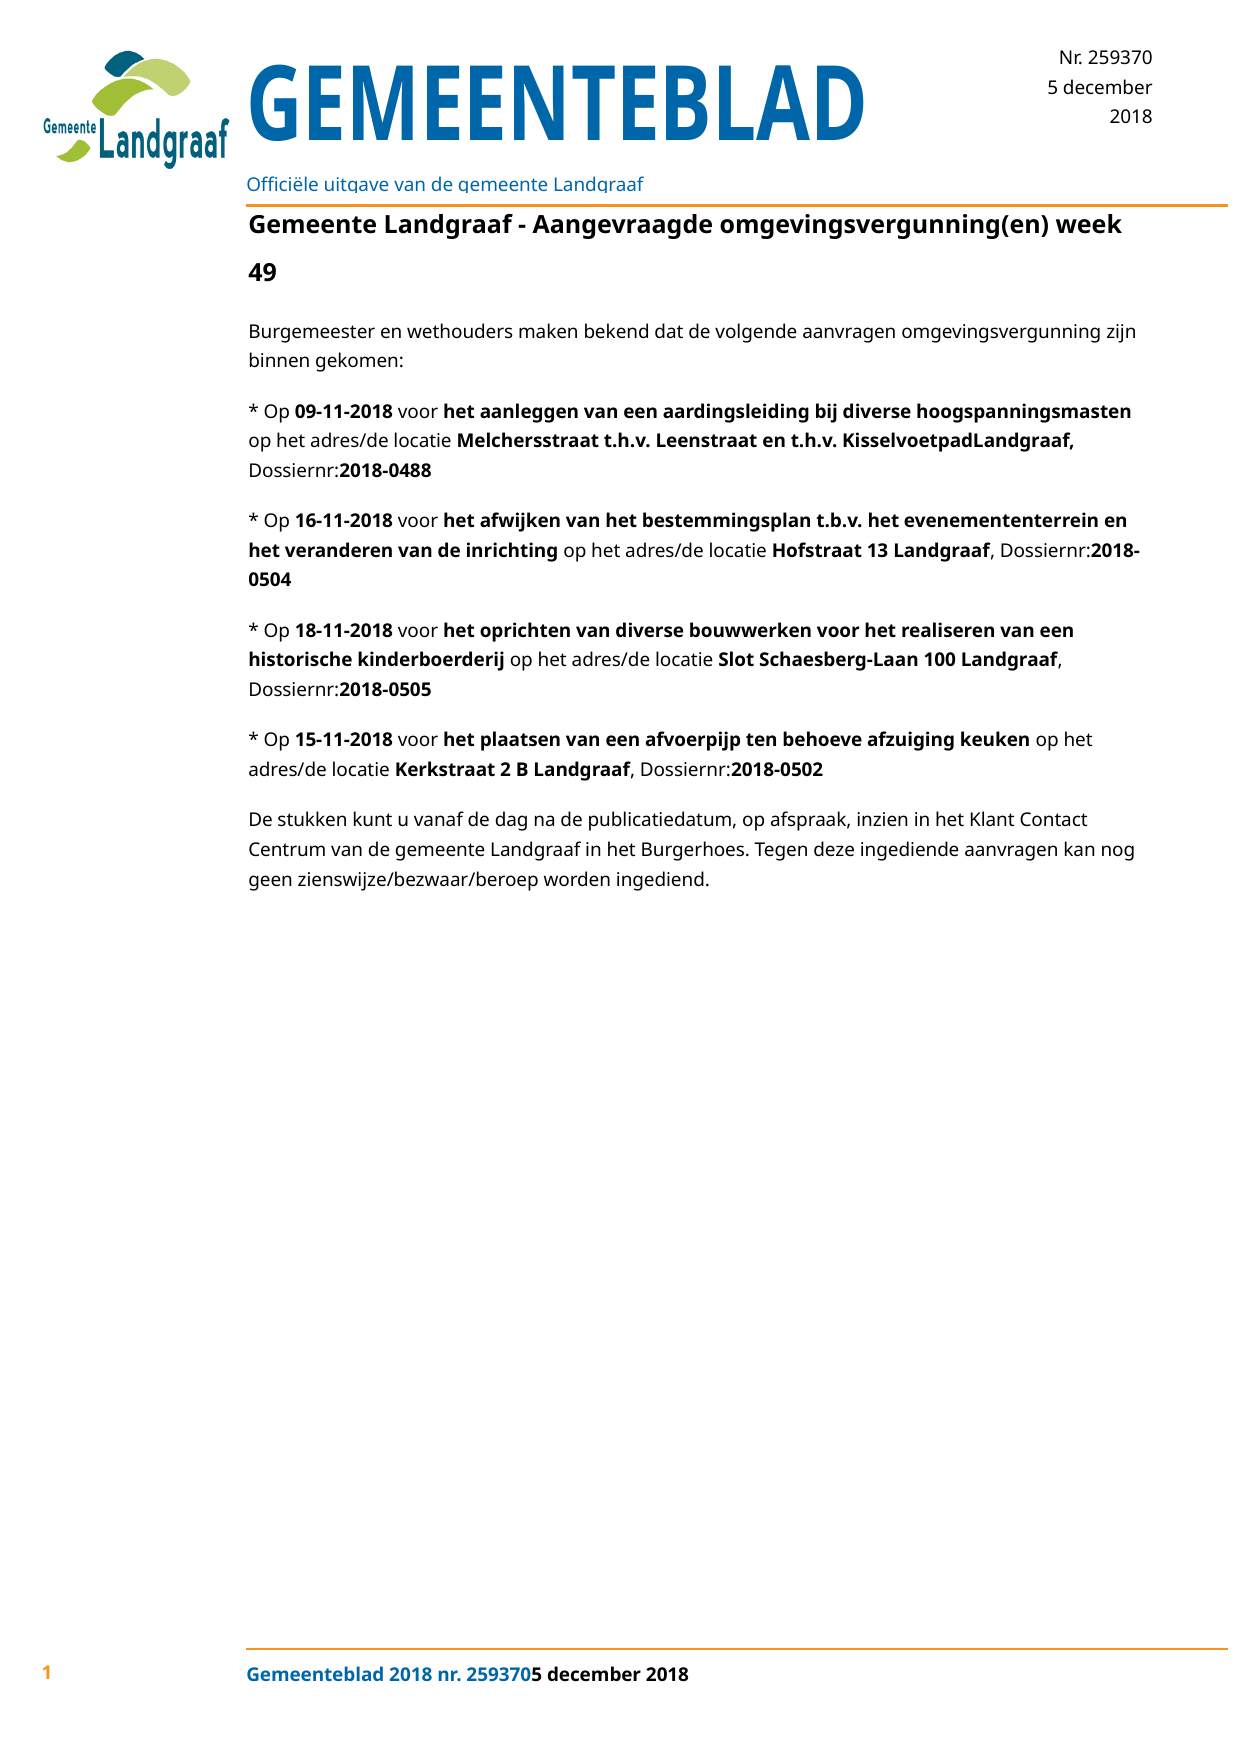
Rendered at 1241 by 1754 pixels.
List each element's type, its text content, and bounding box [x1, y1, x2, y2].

text Gemeente Landgraaf - Aangevraagde omgevingsvergunning(en) week 49 [248, 207, 1152, 288]
text De stukken kunt u vanaf de dag na de publicatiedatum, op afspraak, inzien in het Klant Contact Centrum van de gemeente Landgraaf in het Burgerhoes. Tegen deze ingediende aanvragen kan nog geen zienswijze/bezwaar/beroep worden ingediend. [248, 807, 1152, 892]
text * Op 09-11-2018 voor het aanleggen van een aardingsleiding bij diverse hoogspanningsmasten op het adres/de locatie Melchersstraat t.h.v. Leenstraat en t.h.v. KisselvoetpadLandgraaf, Dossiernr:2018-0488 [248, 398, 1152, 483]
picture [41, 47, 231, 172]
text * Op 16-11-2018 voor het afwijken van het bestemmingsplan t.b.v. het evenemententerrein en het veranderen van de inrichting op het adres/de locatie Hofstraat 13 Landgraaf, Dossiernr:2018-0504 [248, 507, 1152, 592]
text * Op 15-11-2018 voor het plaatsen van een afvoerpijp ten behoeve afzuiging keuken op het adres/de locatie Kerkstraat 2 B Landgraaf, Dossiernr:2018-0502 [248, 727, 1152, 782]
text Burgemeester en wethouders maken bekend dat de volgende aanvragen omgevingsvergunning zijn binnen gekomen: [248, 318, 1152, 373]
text * Op 18-11-2018 voor het oprichten van diverse bouwwerken voor het realiseren van een historische kinderboerderij op het adres/de locatie Slot Schaesberg-Laan 100 Landgraaf, Dossiernr:2018-0505 [248, 617, 1152, 702]
